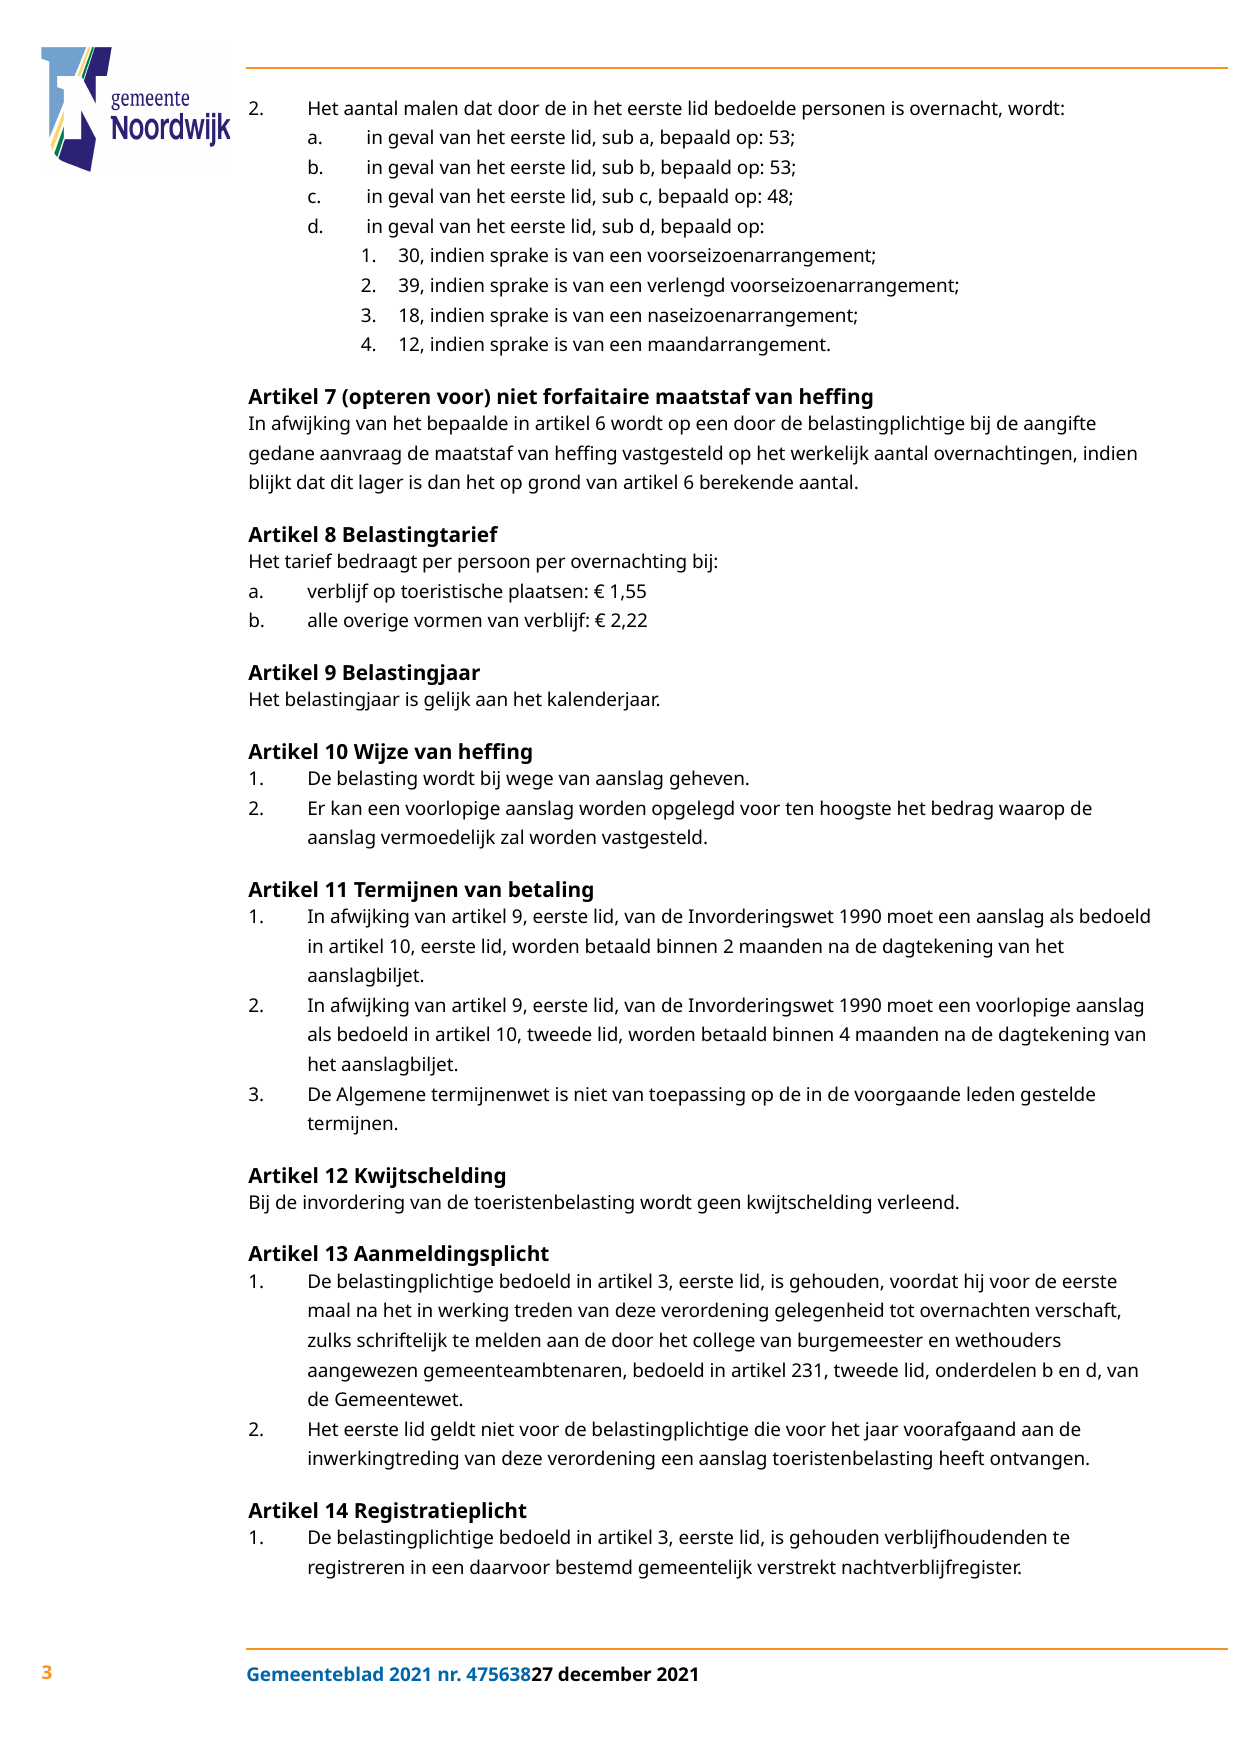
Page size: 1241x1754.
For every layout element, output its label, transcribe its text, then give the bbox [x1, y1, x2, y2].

list alle overige vormen van verblijf: € 2,22 [248, 607, 1152, 633]
list verblijf op toeristische plaatsen: € 1,55 [248, 578, 1152, 604]
list in geval van het eerste lid, sub d, bepaald op: [307, 213, 1152, 239]
list In afwijking van artikel 9, eerste lid, van de Invorderingswet 1990 moet een aanslag als bedoeld in artikel 10, eerste lid, worden betaald binnen 2 maanden na de dagtekening van het aanslagbiljet. [248, 903, 1152, 988]
list De belastingplichtige bedoeld in artikel 3, eerste lid, is gehouden verblijfhoudenden te registreren in een daarvoor bestemd gemeentelijk verstrekt nachtverblijfregister. [248, 1524, 1152, 1580]
list De Algemene termijnenwet is niet van toepassing op de in de voorgaande leden gestelde termijnen. [248, 1081, 1152, 1136]
text Artikel 7 (opteren voor) niet forfaitaire maatstaf van heffing [248, 382, 1152, 410]
text Het belastingjaar is gelijk aan het kalenderjaar. [248, 686, 1152, 712]
list in geval van het eerste lid, sub b, bepaald op: 53; [307, 154, 1152, 180]
list 12, indien sprake is van een maandarrangement. [361, 331, 1152, 357]
text Artikel 8 Belastingtarief [248, 520, 1152, 548]
list Er kan een voorlopige aanslag worden opgelegd voor ten hoogste het bedrag waarop de aanslag vermoedelijk zal worden vastgesteld. [248, 795, 1152, 850]
text Artikel 10 Wijze van heffing [248, 737, 1152, 765]
text Artikel 14 Registratieplicht [248, 1496, 1152, 1524]
list Het aantal malen dat door de in het eerste lid bedoelde personen is overnacht, wordt: [248, 95, 1152, 121]
text In afwijking van het bepaalde in artikel 6 wordt op een door de belastingplichtige bij de aangifte gedane aanvraag de maatstaf van heffing vastgesteld op het werkelijk aantal overnachtingen, indien blijkt dat dit lager is dan het op grond van artikel 6 berekende aantal. [248, 410, 1152, 495]
text Artikel 12 Kwijtschelding [248, 1161, 1152, 1189]
picture [41, 47, 231, 172]
text Artikel 11 Termijnen van betaling [248, 875, 1152, 903]
list Het eerste lid geldt niet voor de belastingplichtige die voor het jaar voorafgaand aan de inwerkingtreding van deze verordening een aanslag toeristenbelasting heeft ontvangen. [248, 1416, 1152, 1471]
list De belasting wordt bij wege van aanslag geheven. [248, 765, 1152, 791]
list in geval van het eerste lid, sub c, bepaald op: 48; [307, 183, 1152, 209]
list De belastingplichtige bedoeld in artikel 3, eerste lid, is gehouden, voordat hij voor de eerste maal na het in werking treden van deze verordening gelegenheid tot overnachten verschaft, zulks schriftelijk te melden aan de door het college van burgemeester en wethouders aangewezen gemeenteambtenaren, bedoeld in artikel 231, tweede lid, onderdelen b en d, van de Gemeentewet. [248, 1268, 1152, 1412]
text Het tarief bedraagt per persoon per overnachting bij: [248, 548, 1152, 574]
list in geval van het eerste lid, sub a, bepaald op: 53; [307, 124, 1152, 150]
list In afwijking van artikel 9, eerste lid, van de Invorderingswet 1990 moet een voorlopige aanslag als bedoeld in artikel 10, tweede lid, worden betaald binnen 4 maanden na de dagtekening van het aanslagbiljet. [248, 992, 1152, 1077]
text Artikel 13 Aanmeldingsplicht [248, 1239, 1152, 1268]
text Bij de invordering van de toeristenbelasting wordt geen kwijtschelding verleend. [248, 1189, 1152, 1215]
text Artikel 9 Belastingjaar [248, 658, 1152, 686]
list 39, indien sprake is van een verlengd voorseizoenarrangement; [361, 272, 1152, 298]
list 30, indien sprake is van een voorseizoenarrangement; [361, 243, 1152, 268]
list 18, indien sprake is van een naseizoenarrangement; [361, 302, 1152, 328]
